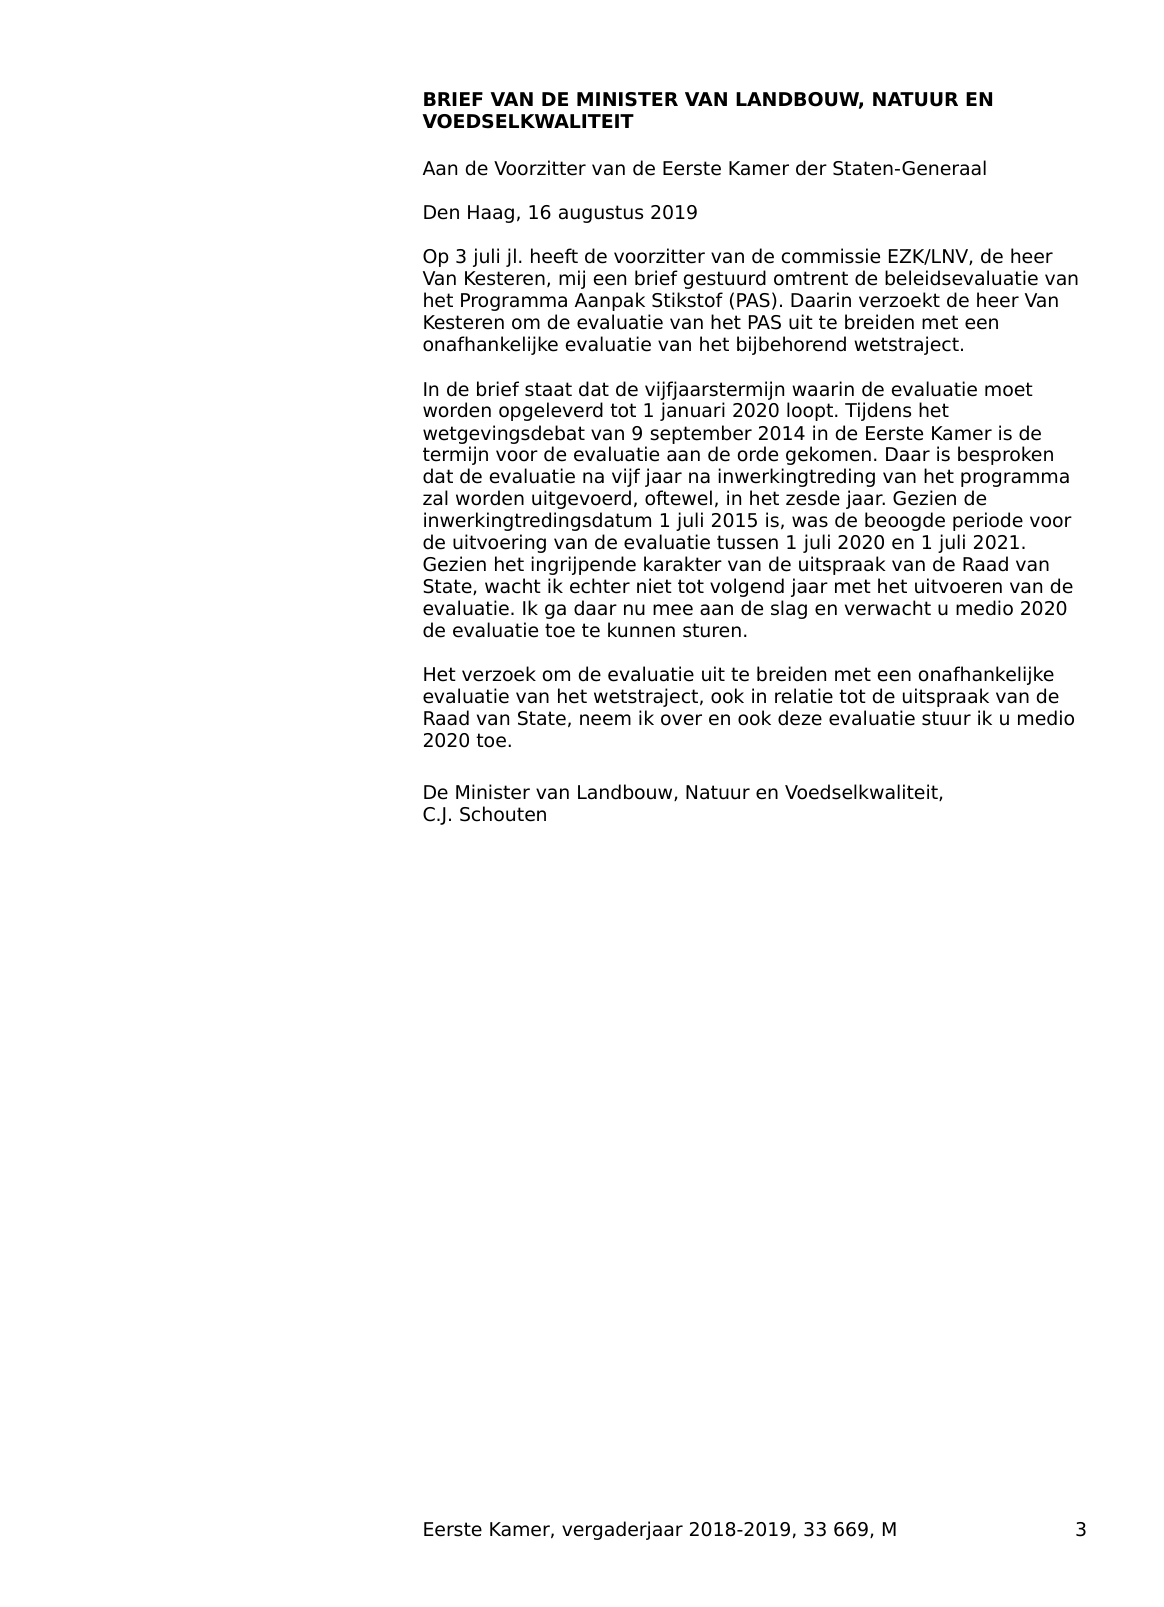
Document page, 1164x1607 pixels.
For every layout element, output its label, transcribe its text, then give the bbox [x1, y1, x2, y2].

text Op 3 juli jl. heeft de voorzitter van de commissie EZK/LNV, de heer Van Kesteren, mij een brief gestuurd omtrent de beleidsevaluatie van het Programma Aanpak Stikstof (PAS). Daarin verzoekt de heer Van Kesteren om de evaluatie van het PAS uit te breiden met een onafhankelijke evaluatie van het bijbehorend wetstraject. [422, 246, 1087, 356]
text De Minister van Landbouw, Natuur en Voedselkwaliteit, C.J. Schouten [422, 782, 1087, 826]
subtitle BRIEF VAN DE MINISTER VAN LANDBOUW, NATUUR EN VOEDSELKWALITEIT [422, 89, 1087, 133]
text Den Haag, 16 augustus 2019 [422, 202, 1087, 224]
text In de brief staat dat de vijfjaarstermijn waarin de evaluatie moet worden opgeleverd tot 1 januari 2020 loopt. Tijdens het wetgevingsdebat van 9 september 2014 in de Eerste Kamer is de termijn voor de evaluatie aan de orde gekomen. Daar is besproken dat de evaluatie na vijf jaar na inwerkingtreding van het programma zal worden uitgevoerd, oftewel, in het zesde jaar. Gezien de inwerkingtredingsdatum 1 juli 2015 is, was de beoogde periode voor de uitvoering van de evaluatie tussen 1 juli 2020 en 1 juli 2021. Gezien het ingrijpende karakter van de uitspraak van de Raad van State, wacht ik echter niet tot volgend jaar met het uitvoeren van de evaluatie. Ik ga daar nu mee aan de slag en verwacht u medio 2020 de evaluatie toe te kunnen sturen. [422, 378, 1087, 642]
text Het verzoek om de evaluatie uit te breiden met een onafhankelijke evaluatie van het wetstraject, ook in relatie tot de uitspraak van de Raad van State, neem ik over en ook deze evaluatie stuur ik u medio 2020 toe. [422, 664, 1087, 752]
text Aan de Voorzitter van de Eerste Kamer der Staten-Generaal [422, 158, 1087, 180]
